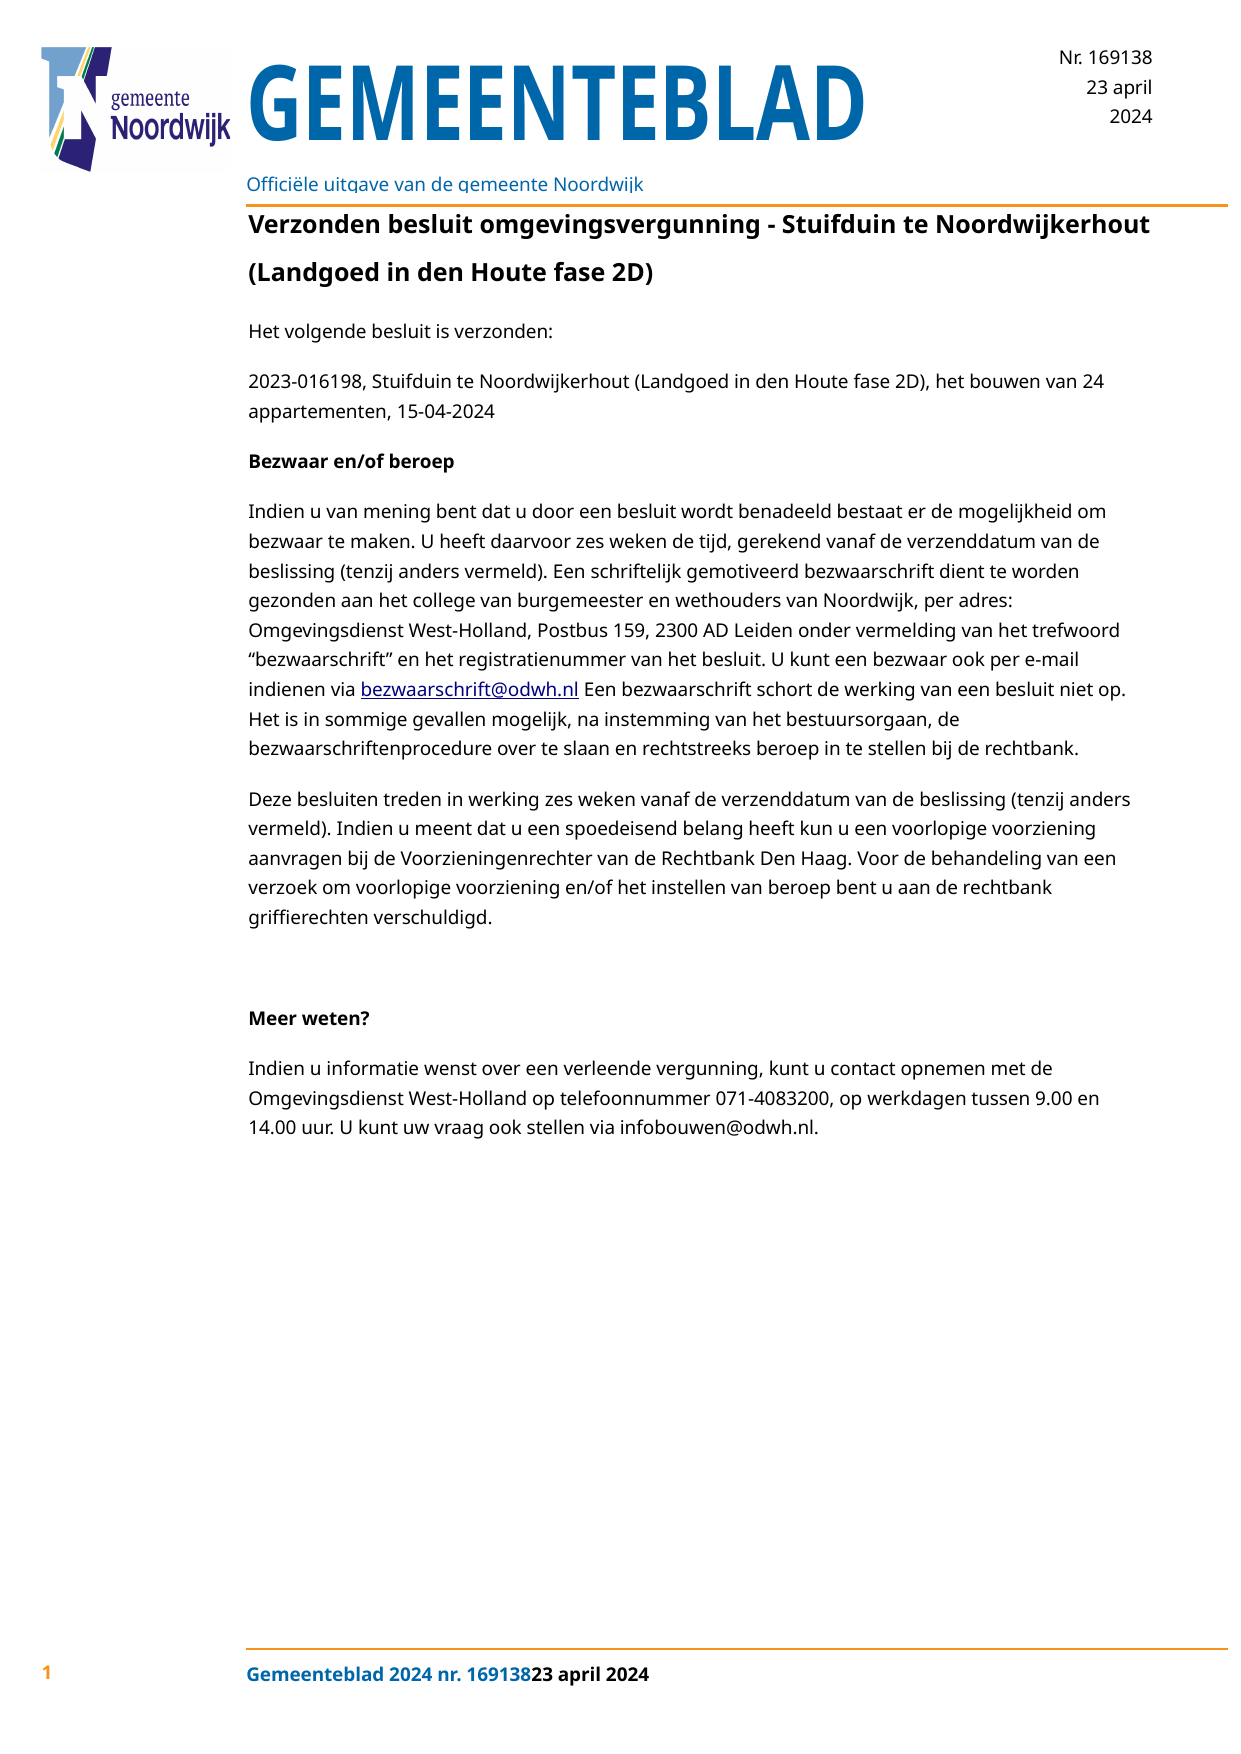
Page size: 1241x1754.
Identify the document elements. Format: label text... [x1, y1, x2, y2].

text Bezwaar en/of beroep [248, 448, 1152, 474]
text Indien u van mening bent dat u door een besluit wordt benadeeld bestaat er de mogelijkheid om bezwaar te maken. U heeft daarvoor zes weken de tijd, gerekend vanaf de verzenddatum van de beslissing (tenzij anders vermeld). Een schriftelijk gemotiveerd bezwaarschrift dient te worden gezonden aan het college van burgemeester en wethouders van Noordwijk, per adres: Omgevingsdienst West-Holland, Postbus 159, 2300 AD Leiden onder vermelding van het trefwoord “bezwaarschrift” en het registratienummer van het besluit. U kunt een bezwaar ook per e-mail indienen via bezwaarschrift@odwh.nl Een bezwaarschrift schort de werking van een besluit niet op. Het is in sommige gevallen mogelijk, na instemming van het bestuursorgaan, de bezwaarschriftenprocedure over te slaan en rechtstreeks beroep in te stellen bij de rechtbank. [248, 499, 1152, 761]
text Indien u informatie wenst over een verleende vergunning, kunt u contact opnemen met de Omgevingsdienst West-Holland op telefoonnummer 071-4083200, op werkdagen tussen 9.00 en 14.00 uur. U kunt uw vraag ook stellen via infobouwen@odwh.nl. [248, 1055, 1152, 1140]
text Deze besluiten treden in werking zes weken vanaf de verzenddatum van de beslissing (tenzij anders vermeld). Indien u meent dat u een spoedeisend belang heeft kun u een voorlopige voorziening aanvragen bij de Voorzieningenrechter van de Rechtbank Den Haag. Voor de behandeling van een verzoek om voorlopige voorziening en/of het instellen van beroep bent u aan de rechtbank griffierechten verschuldigd. [248, 786, 1152, 930]
text Het volgende besluit is verzonden: [248, 318, 1152, 344]
text 2023-016198, Stuifduin te Noordwijkerhout (Landgoed in den Houte fase 2D), het bouwen van 24 appartementen, 15-04-2024 [248, 368, 1152, 424]
text Meer weten? [248, 1005, 1152, 1031]
text Verzonden besluit omgevingsvergunning - Stuifduin te Noordwijkerhout (Landgoed in den Houte fase 2D) [248, 207, 1152, 288]
picture [41, 47, 231, 172]
